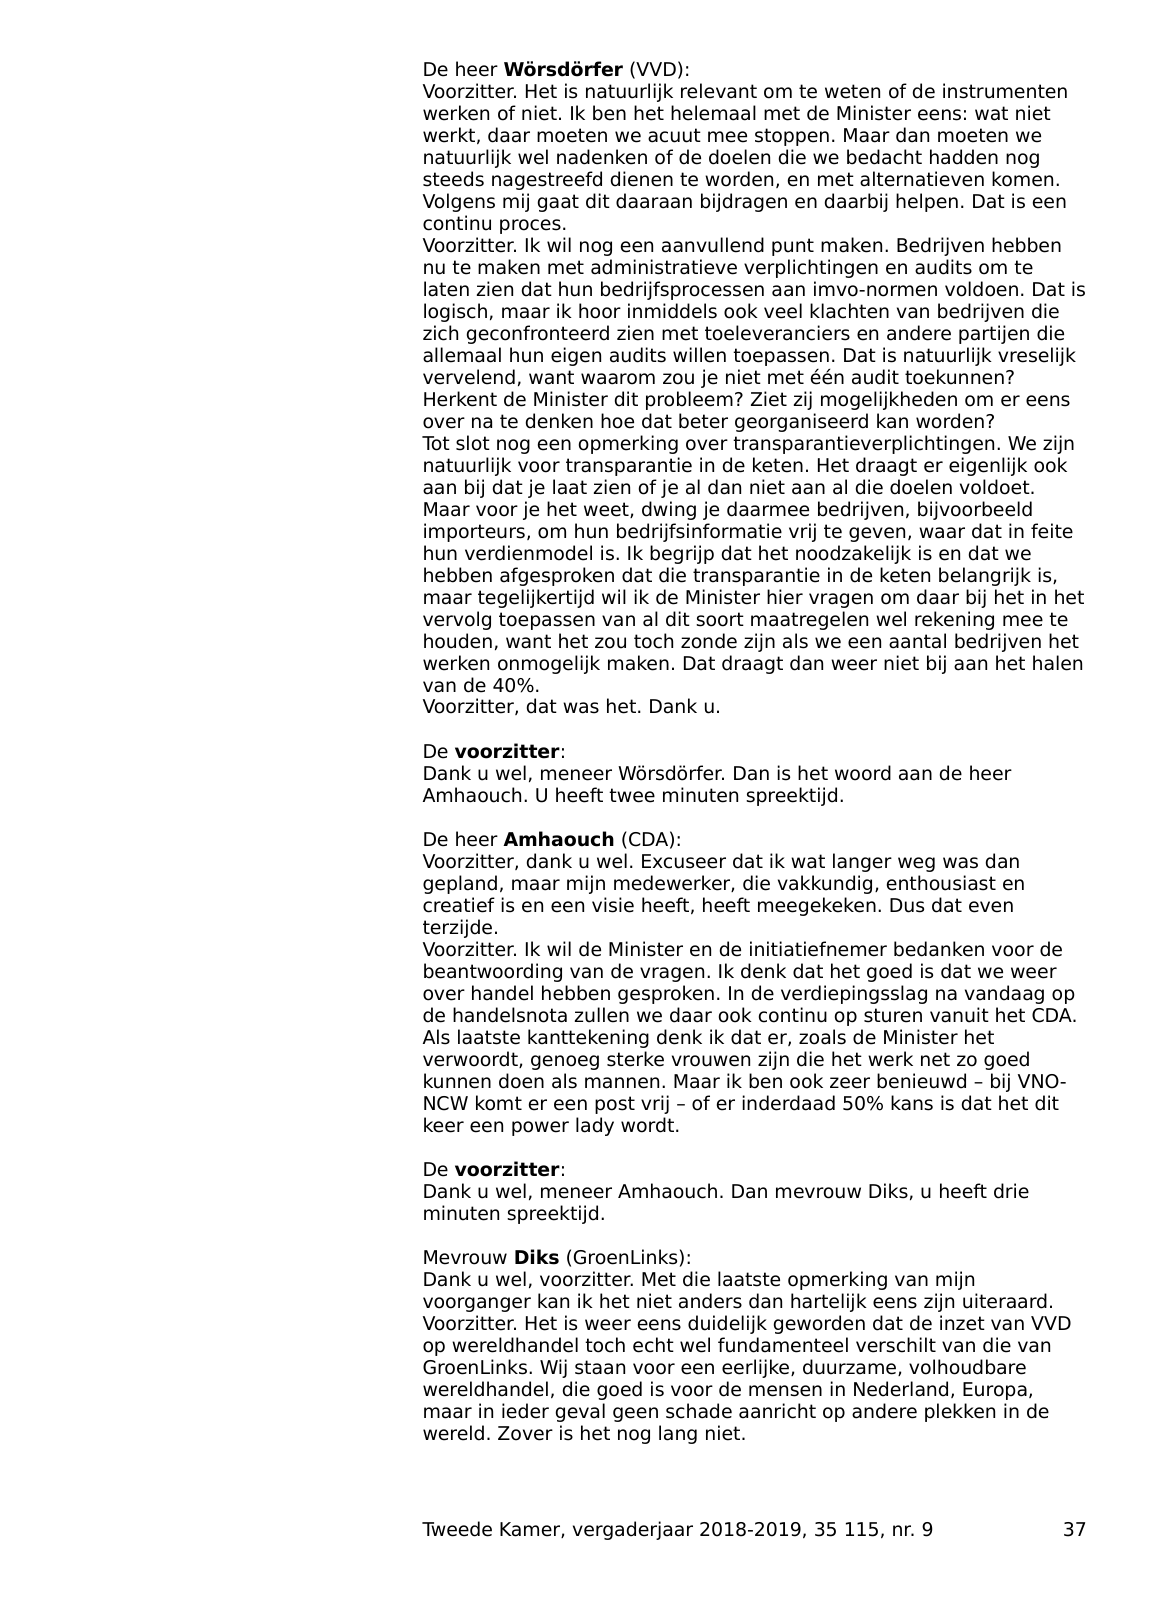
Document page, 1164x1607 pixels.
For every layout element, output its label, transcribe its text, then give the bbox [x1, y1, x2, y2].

text Dank u wel, voorzitter. Met die laatste opmerking van mijn voorganger kan ik het niet anders dan hartelijk eens zijn uiteraard. [422, 1269, 1087, 1313]
text De heer Wörsdörfer (VVD): [422, 59, 1087, 81]
text Voorzitter. Ik wil de Minister en de initiatiefnemer bedanken voor de beantwoording van de vragen. Ik denk dat het goed is dat we weer over handel hebben gesproken. In de verdiepingsslag na vandaag op de handelsnota zullen we daar ook continu op sturen vanuit het CDA. [422, 939, 1087, 1027]
text Tot slot nog een opmerking over transparantieverplichtingen. We zijn natuurlijk voor transparantie in de keten. Het draagt er eigenlijk ook aan bij dat je laat zien of je al dan niet aan al die doelen voldoet. Maar voor je het weet, dwing je daarmee bedrijven, bijvoorbeeld importeurs, om hun bedrijfsinformatie vrij te geven, waar dat in feite hun verdienmodel is. Ik begrijp dat het noodzakelijk is en dat we hebben afgesproken dat die transparantie in de keten belangrijk is, maar tegelijkertijd wil ik de Minister hier vragen om daar bij het in het vervolg toepassen van al dit soort maatregelen wel rekening mee te houden, want het zou toch zonde zijn als we een aantal bedrijven het werken onmogelijk maken. Dat draagt dan weer niet bij aan het halen van de 40%. [422, 433, 1087, 696]
text Voorzitter, dat was het. Dank u. [422, 696, 1087, 718]
text Dank u wel, meneer Wörsdörfer. Dan is het woord aan de heer Amhaouch. U heeft twee minuten spreektijd. [422, 763, 1087, 807]
text Voorzitter. Ik wil nog een aanvullend punt maken. Bedrijven hebben nu te maken met administratieve verplichtingen en audits om te laten zien dat hun bedrijfsprocessen aan imvo-normen voldoen. Dat is logisch, maar ik hoor inmiddels ook veel klachten van bedrijven die zich geconfronteerd zien met toeleveranciers en andere partijen die allemaal hun eigen audits willen toepassen. Dat is natuurlijk vreselijk vervelend, want waarom zou je niet met één audit toekunnen? Herkent de Minister dit probleem? Ziet zij mogelijkheden om er eens over na te denken hoe dat beter georganiseerd kan worden? [422, 235, 1087, 433]
text De heer Amhaouch (CDA): [422, 829, 1087, 851]
text Mevrouw Diks (GroenLinks): [422, 1247, 1087, 1269]
text De voorzitter: [422, 741, 1087, 763]
text Voorzitter. Het is weer eens duidelijk geworden dat de inzet van VVD op wereldhandel toch echt wel fundamenteel verschilt van die van GroenLinks. Wij staan voor een eerlijke, duurzame, volhoudbare wereldhandel, die goed is voor de mensen in Nederland, Europa, maar in ieder geval geen schade aanricht op andere plekken in de wereld. Zover is het nog lang niet. [422, 1313, 1087, 1444]
text Als laatste kanttekening denk ik dat er, zoals de Minister het verwoordt, genoeg sterke vrouwen zijn die het werk net zo goed kunnen doen als mannen. Maar ik ben ook zeer benieuwd – bij VNO-NCW komt er een post vrij – of er inderdaad 50% kans is dat het dit keer een power lady wordt. [422, 1027, 1087, 1136]
text Dank u wel, meneer Amhaouch. Dan mevrouw Diks, u heeft drie minuten spreektijd. [422, 1181, 1087, 1224]
text Voorzitter, dank u wel. Excuseer dat ik wat langer weg was dan gepland, maar mijn medewerker, die vakkundig, enthousiast en creatief is en een visie heeft, heeft meegekeken. Dus dat even terzijde. [422, 851, 1087, 939]
text Voorzitter. Het is natuurlijk relevant om te weten of de instrumenten werken of niet. Ik ben het helemaal met de Minister eens: wat niet werkt, daar moeten we acuut mee stoppen. Maar dan moeten we natuurlijk wel nadenken of de doelen die we bedacht hadden nog steeds nagestreefd dienen te worden, en met alternatieven komen. Volgens mij gaat dit daaraan bijdragen en daarbij helpen. Dat is een continu proces. [422, 81, 1087, 235]
text De voorzitter: [422, 1159, 1087, 1181]
